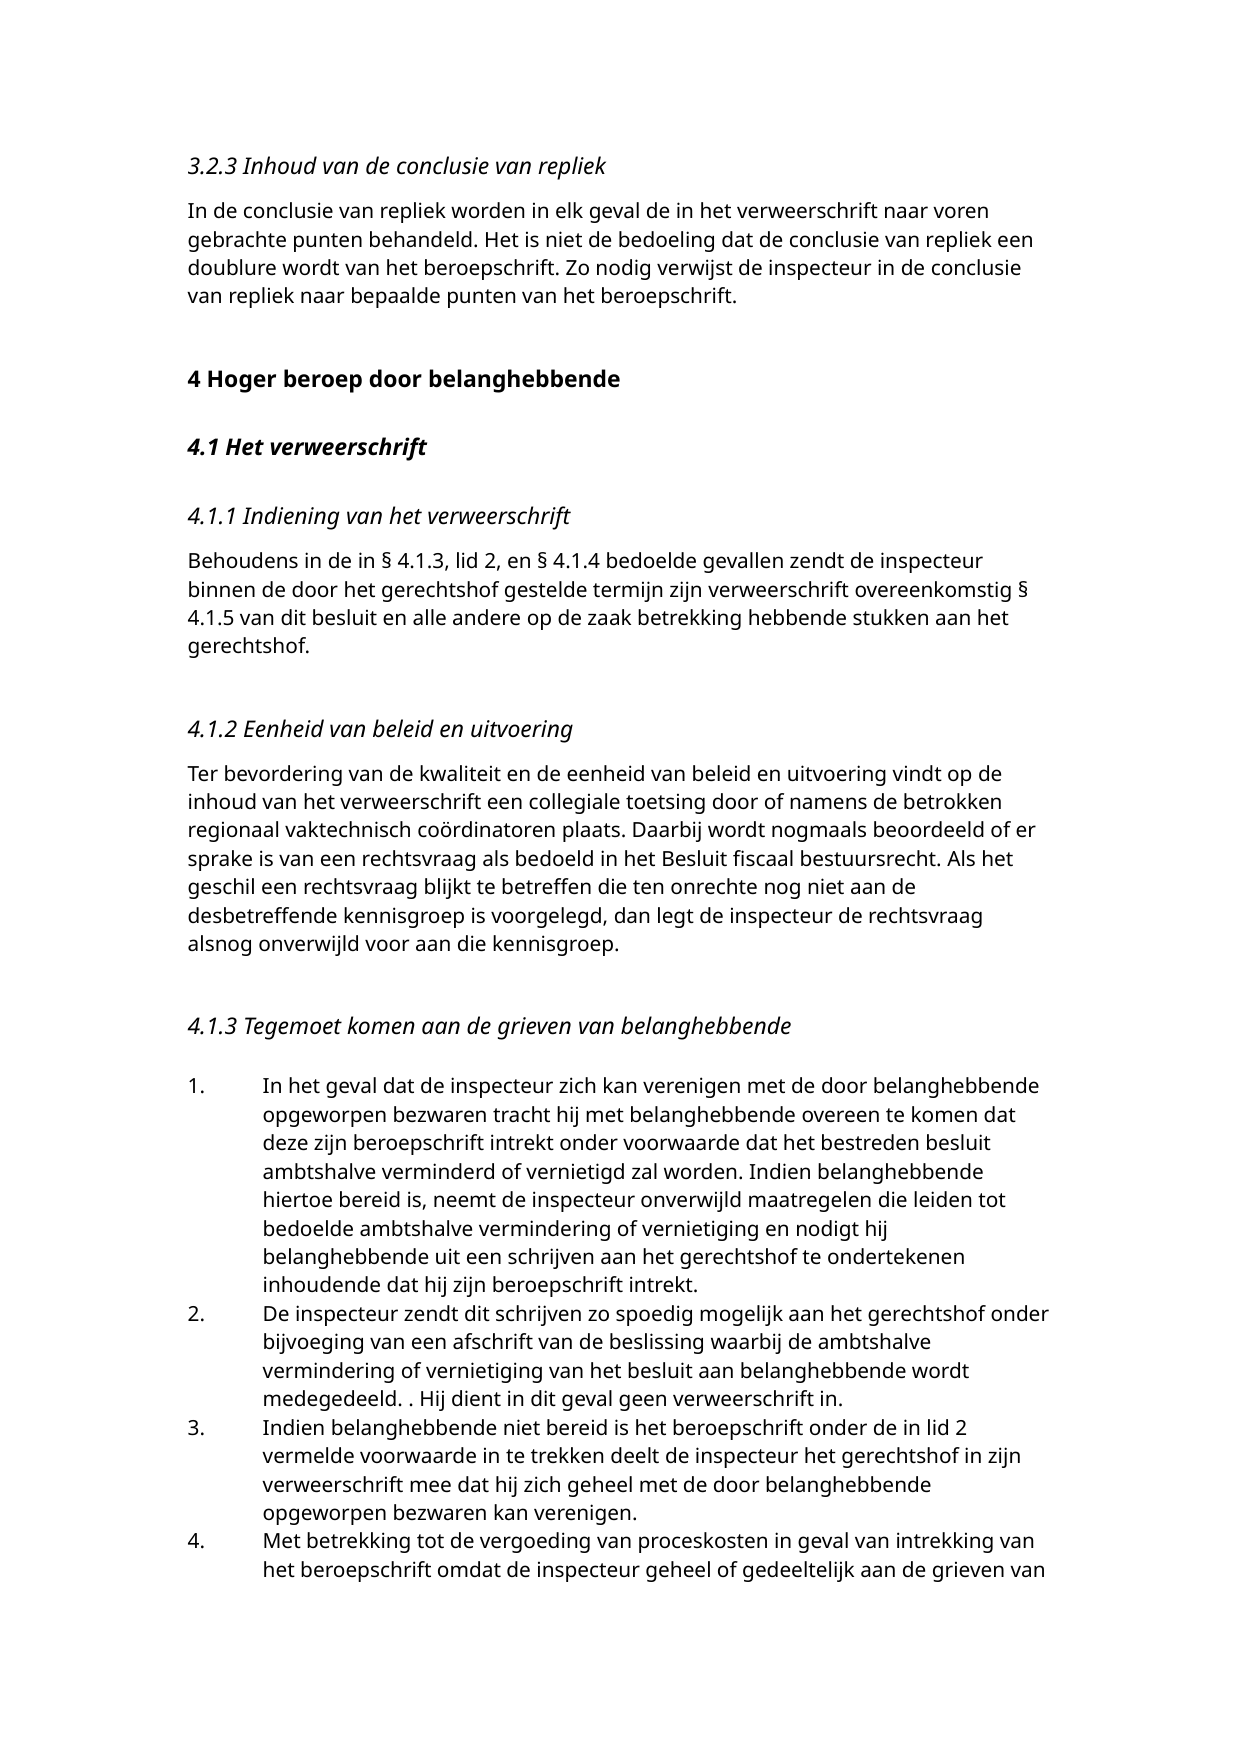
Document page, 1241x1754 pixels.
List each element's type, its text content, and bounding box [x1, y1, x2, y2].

list In het geval dat de inspecteur zich kan verenigen met de door belanghebbende opgeworpen bezwaren tracht hij met belanghebbende overeen te komen dat deze zijn beroepschrift intrekt onder voorwaarde dat het bestreden besluit ambtshalve verminderd of vernietigd zal worden. Indien belanghebbende hiertoe bereid is, neemt de inspecteur onverwijld maatregelen die leiden tot bedoelde ambtshalve vermindering of vernietiging en nodigt hij belanghebbende uit een schrijven aan het gerechtshof te ondertekenen inhoudende dat hij zijn beroepschrift intrekt. [187, 1072, 1053, 1299]
text Ter bevordering van de kwaliteit en de eenheid van beleid en uitvoering vindt op de inhoud van het verweerschrift een collegiale toetsing door of namens de betrokken regionaal vaktechnisch coördinatoren plaats. Daarbij wordt nogmaals beoordeeld of er sprake is van een rechtsvraag als bedoeld in het Besluit fiscaal bestuursrecht. Als het geschil een rechtsvraag blijkt te betreffen die ten onrechte nog niet aan de desbetreffende kennisgroep is voorgelegd, dan legt de inspecteur de rechtsvraag alsnog onverwijld voor aan die kennisgroep. [187, 759, 1053, 958]
subtitle 4.1.2 Eenheid van beleid en uitvoering [187, 712, 1053, 744]
list De inspecteur zendt dit schrijven zo spoedig mogelijk aan het gerechtshof onder bijvoeging van een afschrift van de beslissing waarbij de ambtshalve vermindering of vernietiging van het besluit aan belanghebbende wordt medegedeeld. . Hij dient in dit geval geen verweerschrift in. [187, 1299, 1053, 1413]
subtitle 4.1 Het verweerschrift [187, 431, 1053, 462]
list Indien belanghebbende niet bereid is het beroepschrift onder de in lid 2 vermelde voorwaarde in te trekken deelt de inspecteur het gerechtshof in zijn verweerschrift mee dat hij zich geheel met de door belanghebbende opgeworpen bezwaren kan verenigen. [187, 1413, 1053, 1527]
text Behoudens in de in § 4.1.3, lid 2, en § 4.1.4 bedoelde gevallen zendt de inspecteur binnen de door het gerechtshof gestelde termijn zijn verweerschrift overeenkomstig § 4.1.5 van dit besluit en alle andere op de zaak betrekking hebbende stukken aan het gerechtshof. [187, 546, 1053, 660]
text In de conclusie van repliek worden in elk geval de in het verweerschrift naar voren gebrachte punten behandeld. Het is niet de bedoeling dat de conclusie van repliek een doublure wordt van het beroepschrift. Zo nodig verwijst de inspecteur in de conclusie van repliek naar bepaalde punten van het beroepschrift. [187, 196, 1053, 310]
list Met betrekking tot de vergoeding van proceskosten in geval van intrekking van het beroepschrift omdat de inspecteur geheel of gedeeltelijk aan de grieven van [187, 1527, 1053, 1583]
subtitle 4 Hoger beroep door belanghebbende [187, 362, 1053, 394]
subtitle 3.2.3 Inhoud van de conclusie van repliek [187, 150, 1053, 181]
subtitle 4.1.3 Tegemoet komen aan de grieven van belanghebbende [187, 1010, 1053, 1042]
subtitle 4.1.1 Indiening van het verweerschrift [187, 500, 1053, 531]
